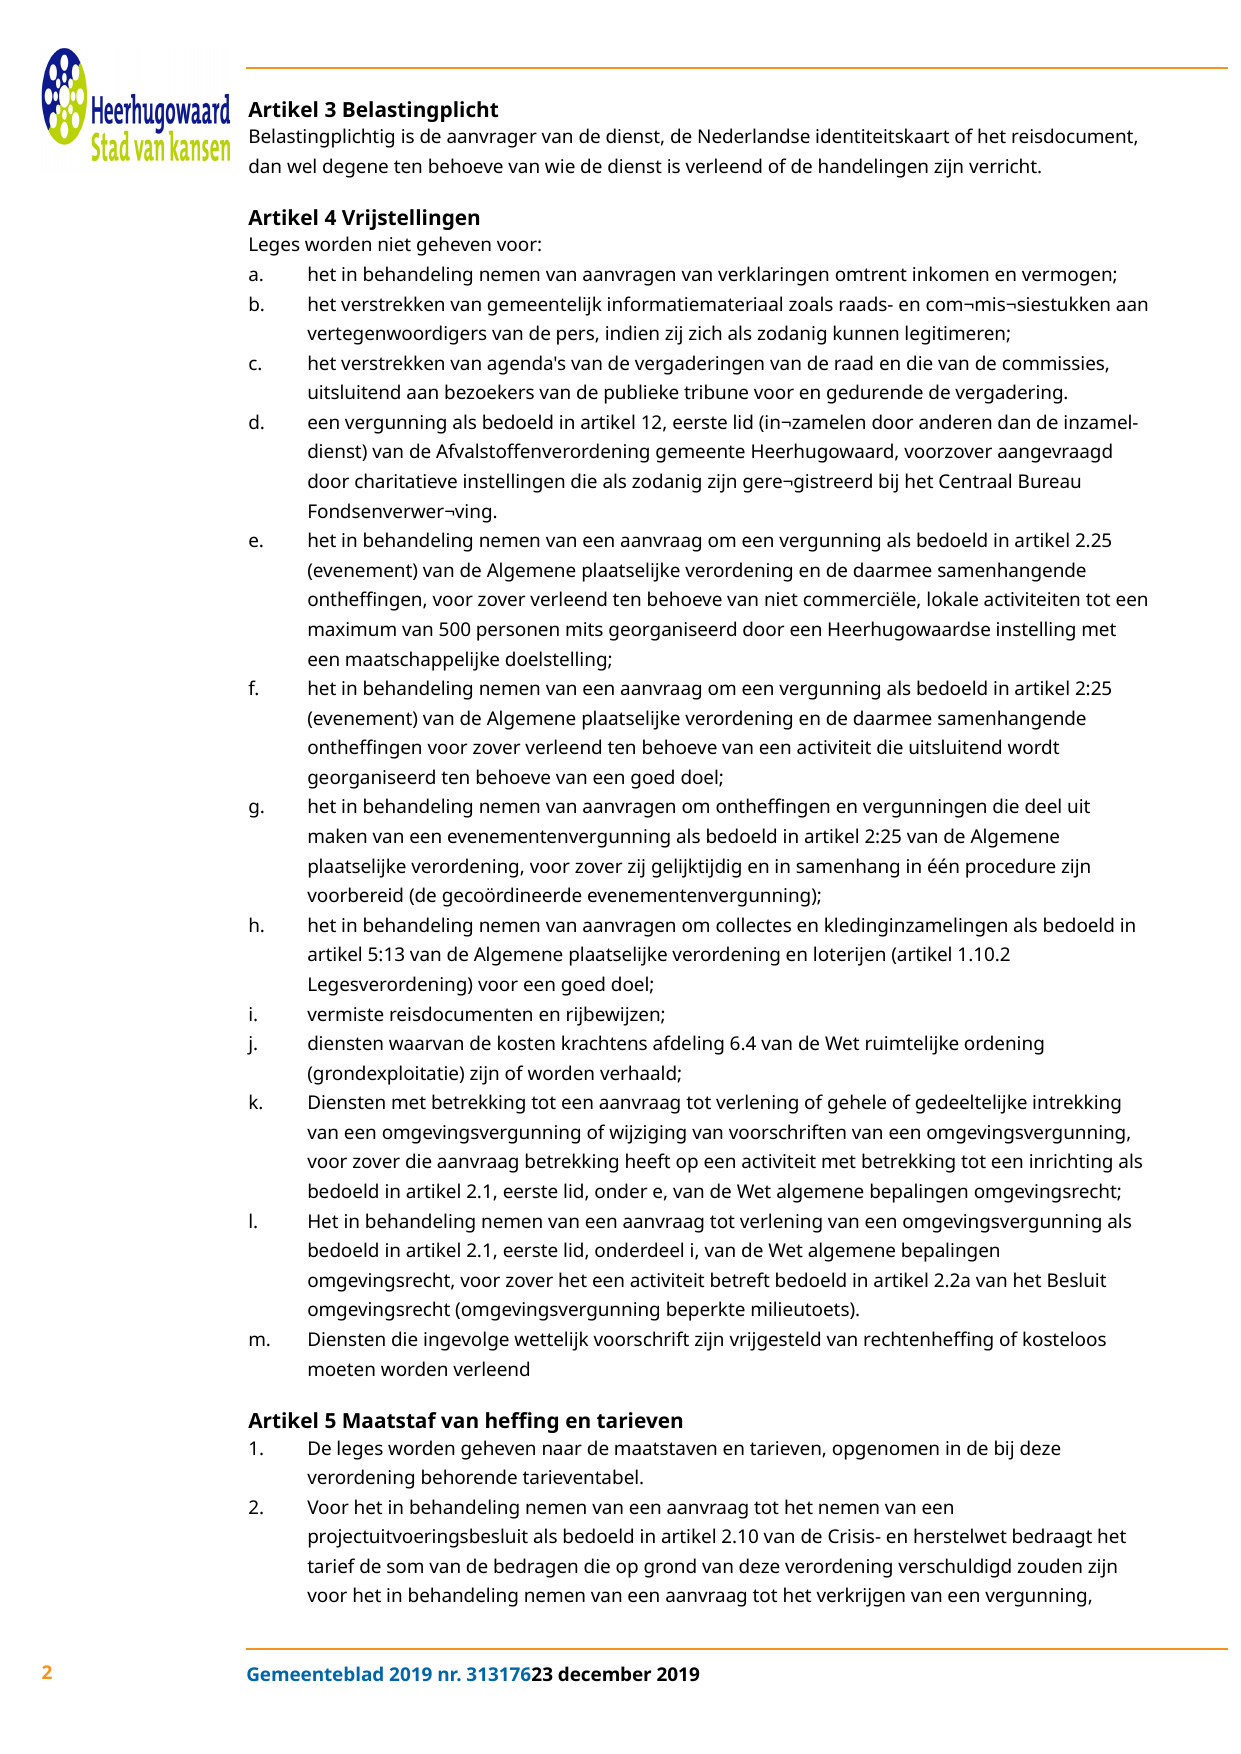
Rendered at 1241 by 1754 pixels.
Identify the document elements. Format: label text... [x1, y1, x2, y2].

list het verstrekken van agenda's van de vergaderingen van de raad en die van de commissies, uitsluitend aan bezoekers van de publieke tribune voor en gedurende de vergadering. [248, 350, 1152, 405]
list diensten waarvan de kosten krachtens afdeling 6.4 van de Wet ruimtelijke ordening (grondexploitatie) zijn of worden verhaald; [248, 1030, 1152, 1086]
text Artikel 4 Vrijstellingen [248, 203, 1152, 232]
text Belastingplichtig is de aanvrager van de dienst, de Nederlandse identiteitskaart of het reisdocument, dan wel degene ten behoeve van wie de dienst is verleend of de handelingen zijn verricht. [248, 123, 1152, 178]
list het in behandeling nemen van een aanvraag om een vergunning als bedoeld in artikel 2:25 (evenement) van de Algemene plaatselijke verordening en de daarmee samenhangende ontheffingen voor zover verleend ten behoeve van een activiteit die uitsluitend wordt georganiseerd ten behoeve van een goed doel; [248, 675, 1152, 790]
list De leges worden geheven naar de maatstaven en tarieven, opgenomen in de bij deze verordening behorende tarieventabel. [248, 1435, 1152, 1490]
list het in behandeling nemen van aanvragen om collectes en kledinginzamelingen als bedoeld in artikel 5:13 van de Algemene plaatselijke verordening en loterijen (artikel 1.10.2 Legesverordening) voor een goed doel; [248, 912, 1152, 997]
list Diensten met betrekking tot een aanvraag tot verlening of gehele of gedeeltelijke intrekking van een omgevingsvergunning of wijziging van voorschriften van een omgevingsvergunning, voor zover die aanvraag betrekking heeft op een activiteit met betrekking tot een inrichting als bedoeld in artikel 2.1, eerste lid, onder e, van de Wet algemene bepalingen omgevingsrecht; [248, 1089, 1152, 1204]
list het verstrekken van gemeentelijk informatiemateriaal zoals raads- en com¬mis¬siestukken aan vertegenwoordigers van de pers, indien zij zich als zodanig kunnen legitimeren; [248, 291, 1152, 346]
list Diensten die ingevolge wettelijk voorschrift zijn vrijgesteld van rechtenheffing of kosteloos moeten worden verleend [248, 1326, 1152, 1382]
text Artikel 5 Maatstaf van heffing en tarieven [248, 1406, 1152, 1435]
text Leges worden niet geheven voor: [248, 232, 1152, 257]
text Artikel 3 Belastingplicht [248, 95, 1152, 123]
picture [41, 47, 231, 172]
list vermiste reisdocumenten en rijbewijzen; [248, 1001, 1152, 1027]
list het in behandeling nemen van een aanvraag om een vergunning als bedoeld in artikel 2.25 (evenement) van de Algemene plaatselijke verordening en de daarmee samenhangende ontheffingen, voor zover verleend ten behoeve van niet commerciële, lokale activiteiten tot een maximum van 500 personen mits georganiseerd door een Heerhugowaardse instelling met een maatschappelijke doelstelling; [248, 527, 1152, 672]
list het in behandeling nemen van aanvragen om ontheffingen en vergunningen die deel uit maken van een evenementenvergunning als bedoeld in artikel 2:25 van de Algemene plaatselijke verordening, voor zover zij gelijktijdig en in samenhang in één procedure zijn voorbereid (de gecoördineerde evenementenvergunning); [248, 794, 1152, 908]
list een vergunning als bedoeld in artikel 12, eerste lid (in¬zamelen door anderen dan de inzamel-dienst) van de Afvalstoffenverordening gemeente Heerhugowaard, voorzover aangevraagd door charitatieve instellingen die als zodanig zijn gere¬gistreerd bij het Centraal Bureau Fondsenverwer¬ving. [248, 409, 1152, 524]
list het in behandeling nemen van aanvragen van verklaringen omtrent inkomen en vermogen; [248, 261, 1152, 287]
list Het in behandeling nemen van een aanvraag tot verlening van een omgevingsvergunning als bedoeld in artikel 2.1, eerste lid, onderdeel i, van de Wet algemene bepalingen omgevingsrecht, voor zover het een activiteit betreft bedoeld in artikel 2.2a van het Besluit omgevingsrecht (omgevingsvergunning beperkte milieutoets). [248, 1208, 1152, 1322]
list Voor het in behandeling nemen van een aanvraag tot het nemen van een projectuitvoeringsbesluit als bedoeld in artikel 2.10 van de Crisis- en herstelwet bedraagt het tarief de som van de bedragen die op grond van deze verordening verschuldigd zouden zijn voor het in behandeling nemen van een aanvraag tot het verkrijgen van een vergunning, [248, 1494, 1152, 1608]
